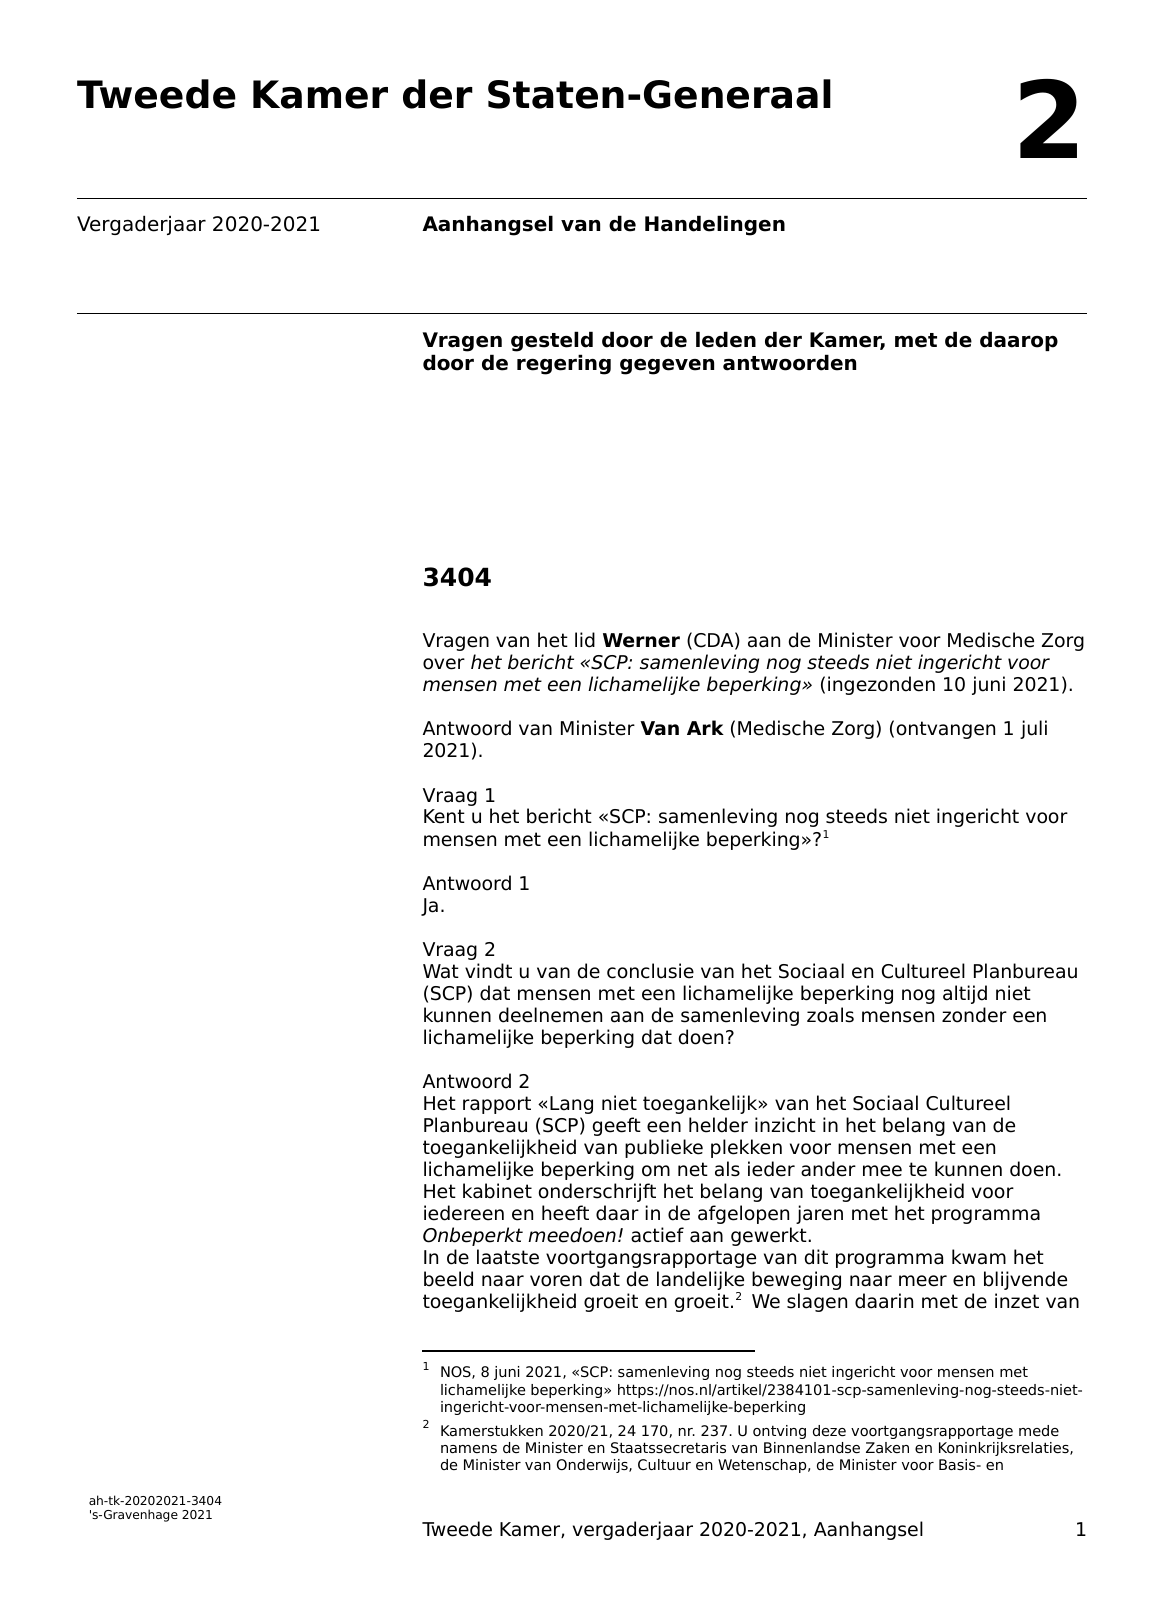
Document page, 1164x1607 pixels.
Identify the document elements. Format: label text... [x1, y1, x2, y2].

table_cell Aanhangsel van de Handelingen [422, 199, 1087, 313]
table_cell Vergaderjaar 2020-2021 [77, 199, 422, 313]
text 3404 [422, 563, 1087, 592]
text Het rapport «Lang niet toegankelijk» van het Sociaal Cultureel Planbureau (SCP) geeft een helder inzicht in het belang van de toegankelijkheid van publieke plekken voor mensen met een lichamelijke beperking om net als ieder ander mee te kunnen doen. Het kabinet onderschrijft het belang van toegankelijkheid voor iedereen en heeft daar in de afgelopen jaren met het programma Onbeperkt meedoen! actief aan gewerkt. [422, 1093, 1087, 1247]
text Kent u het bericht «SCP: samenleving nog steeds niet ingericht voor mensen met een lichamelijke beperking»? [422, 806, 1087, 850]
text Antwoord van Minister Van Ark (Medische Zorg) (ontvangen 1 juli 2021). [422, 718, 1087, 762]
text Kamerstukken 2020/21, 24 170, nr. 237. U ontving deze voortgangsrapportage mede namens de Minister en Staatssecretaris van Binnenlandse Zaken en Koninkrijksrelaties, de Minister van Onderwijs, Cultuur en Wetenschap, de Minister voor Basis- en [422, 1418, 1087, 1474]
table_cell [77, 314, 422, 375]
text ah-tk-20202021-3404 [88, 1494, 323, 1508]
text Vragen van het lid Werner (CDA) aan de Minister voor Medische Zorg over het bericht «SCP: samenleving nog steeds niet ingericht voor mensen met een lichamelijke beperking» (ingezonden 10 juni 2021). [422, 630, 1087, 696]
table_header 2 [886, 59, 1087, 198]
text Ja. [422, 894, 1087, 917]
text Antwoord 1 [422, 873, 1087, 894]
text Wat vindt u van de conclusie van het Sociaal en Cultureel Planbureau (SCP) dat mensen met een lichamelijke beperking nog altijd niet kunnen deelnemen aan de samenleving zoals mensen zonder een lichamelijke beperking dat doen? [422, 961, 1087, 1049]
table_cell Vragen gesteld door de leden der Kamer, met de daarop door de regering gegeven antwoorden [422, 314, 1087, 375]
text Vraag 2 [422, 939, 1087, 961]
text NOS, 8 juni 2021, «SCP: samenleving nog steeds niet ingericht voor mensen met lichamelijke beperking» https://nos.nl/artikel/2384101-scp-samenleving-nog-steeds-niet-ingericht-voor-mensen-met-lichamelijke-beperking [422, 1360, 1087, 1416]
text 's-Gravenhage 2021 [88, 1508, 323, 1522]
table_header Tweede Kamer der Staten-Generaal [77, 59, 886, 198]
text Antwoord 2 [422, 1071, 1087, 1093]
text Vraag 1 [422, 784, 1087, 806]
text In de laatste voortgangsrapportage van dit programma kwam het beeld naar voren dat de landelijke beweging naar meer en blijvende toegankelijkheid groeit en groeit. We slagen daarin met de inzet van [422, 1247, 1087, 1313]
